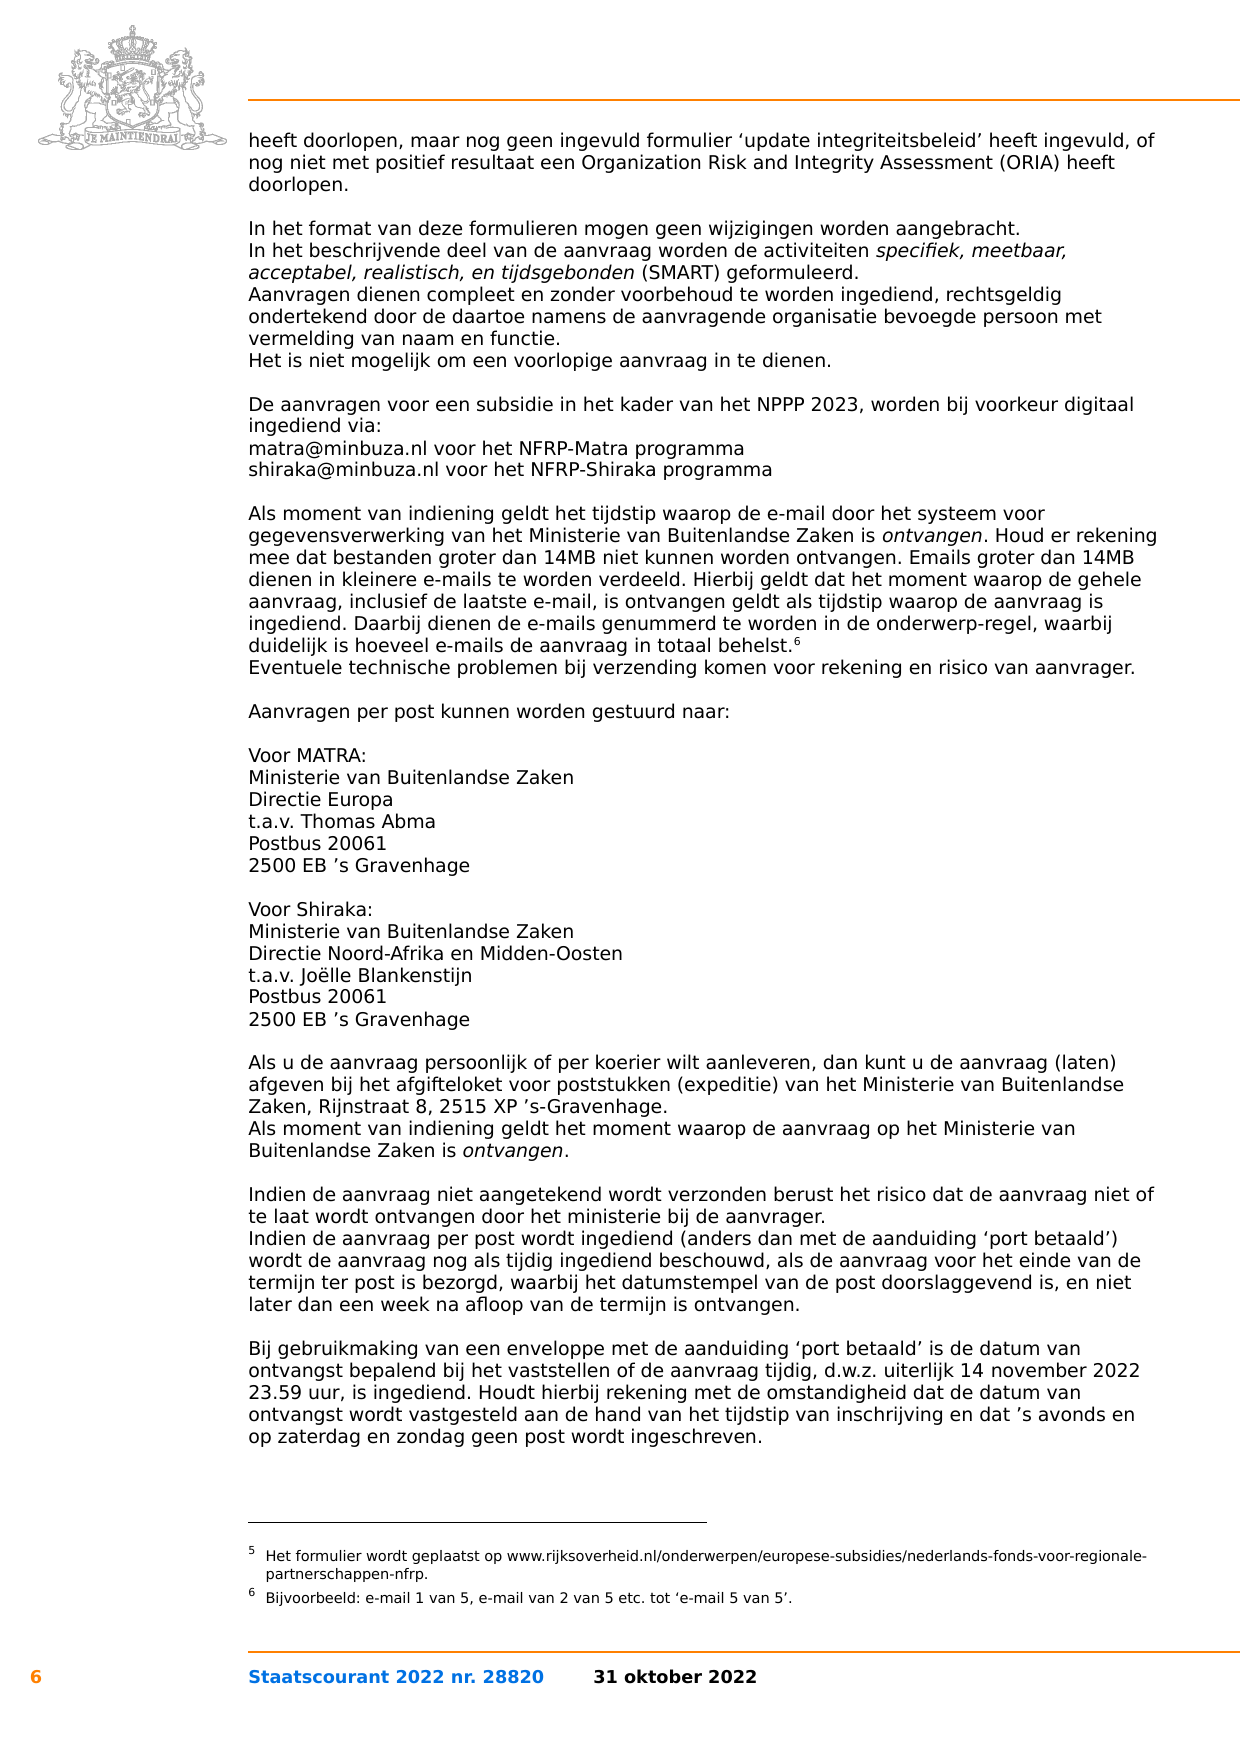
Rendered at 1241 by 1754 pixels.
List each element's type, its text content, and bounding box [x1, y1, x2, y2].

picture [38, 25, 227, 150]
text Als u de aanvraag persoonlijk of per koerier wilt aanleveren, dan kunt u de aanvraag (laten) afgeven bij het afgifteloket voor poststukken (expeditie) van het Ministerie van Buitenlandse Zaken, Rijnstraat 8, 2515 XP ’s-Gravenhage. [248, 1052, 1163, 1118]
text In het format van deze formulieren mogen geen wijzigingen worden aangebracht. [248, 218, 1163, 240]
text Bij gebruikmaking van een enveloppe met de aanduiding ‘port betaald’ is de datum van ontvangst bepalend bij het vaststellen of de aanvraag tijdig, d.w.z. uiterlijk 14 november 2022 23.59 uur, is ingediend. Houdt hierbij rekening met de omstandigheid dat de datum van ontvangst wordt vastgesteld aan de hand van het tijdstip van inschrijving en dat ’s avonds en op zaterdag en zondag geen post wordt ingeschreven. [248, 1338, 1163, 1448]
text t.a.v. Thomas Abma [248, 811, 1163, 833]
text Het is niet mogelijk om een voorlopige aanvraag in te dienen. [248, 349, 1163, 372]
text matra@minbuza.nl voor het NFRP-Matra programma [248, 437, 1163, 459]
text Postbus 20061 [248, 986, 1163, 1008]
text Indien de aanvraag niet aangetekend wordt verzonden berust het risico dat de aanvraag niet of te laat wordt ontvangen door het ministerie bij de aanvrager. [248, 1184, 1163, 1228]
text Het formulier wordt geplaatst op www.rijksoverheid.nl/onderwerpen/europese-subsidies/nederlands-fonds-voor-regionale-partnerschappen-nfrp. [248, 1544, 1163, 1583]
text Aanvragen dienen compleet en zonder voorbehoud te worden ingediend, rechtsgeldig ondertekend door de daartoe namens de aanvragende organisatie bevoegde persoon met vermelding van naam en functie. [248, 284, 1163, 349]
text 2500 EB ’s Gravenhage [248, 1008, 1163, 1030]
text Als moment van indiening geldt het moment waarop de aanvraag op het Ministerie van Buitenlandse Zaken is ontvangen. [248, 1118, 1163, 1162]
text Eventuele technische problemen bij verzending komen voor rekening en risico van aanvrager. [248, 657, 1163, 679]
text Postbus 20061 [248, 833, 1163, 855]
text Aanvragen per post kunnen worden gestuurd naar: [248, 701, 1163, 723]
text shiraka@minbuza.nl voor het NFRP-Shiraka programma [248, 459, 1163, 481]
text t.a.v. Joëlle Blankenstijn [248, 964, 1163, 986]
text Directie Europa [248, 789, 1163, 811]
text Directie Noord-Afrika en Midden-Oosten [248, 942, 1163, 964]
text heeft doorlopen, maar nog geen ingevuld formulier ‘update integriteitsbeleid’ heeft ingevuld, of nog niet met positief resultaat een Organization Risk and Integrity Assessment (ORIA) heeft doorlopen. [248, 130, 1163, 196]
text 2500 EB ’s Gravenhage [248, 855, 1163, 877]
text Indien de aanvraag per post wordt ingediend (anders dan met de aanduiding ‘port betaald’) wordt de aanvraag nog als tijdig ingediend beschouwd, als de aanvraag voor het einde van de termijn ter post is bezorgd, waarbij het datumstempel van de post doorslaggevend is, en niet later dan een week na afloop van de termijn is ontvangen. [248, 1228, 1163, 1316]
text In het beschrijvende deel van de aanvraag worden de activiteiten specifiek, meetbaar, acceptabel, realistisch, en tijdsgebonden (SMART) geformuleerd. [248, 240, 1163, 284]
text De aanvragen voor een subsidie in het kader van het NPPP 2023, worden bij voorkeur digitaal ingediend via: [248, 393, 1163, 437]
text Ministerie van Buitenlandse Zaken [248, 767, 1163, 789]
text Voor MATRA: [248, 745, 1163, 767]
text Ministerie van Buitenlandse Zaken [248, 921, 1163, 942]
text Bijvoorbeeld: e-mail 1 van 5, e-mail van 2 van 5 etc. tot ‘e-mail 5 van 5’. [248, 1586, 1163, 1608]
text Als moment van indiening geldt het tijdstip waarop de e-mail door het systeem voor gegevensverwerking van het Ministerie van Buitenlandse Zaken is ontvangen. Houd er rekening mee dat bestanden groter dan 14MB niet kunnen worden ontvangen. Emails groter dan 14MB dienen in kleinere e-mails te worden verdeeld. Hierbij geldt dat het moment waarop de gehele aanvraag, inclusief de laatste e-mail, is ontvangen geldt als tijdstip waarop de aanvraag is ingediend. Daarbij dienen de e-mails genummerd te worden in de onderwerp-regel, waarbij duidelijk is hoeveel e-mails de aanvraag in totaal behelst. [248, 503, 1163, 657]
text Voor Shiraka: [248, 898, 1163, 921]
